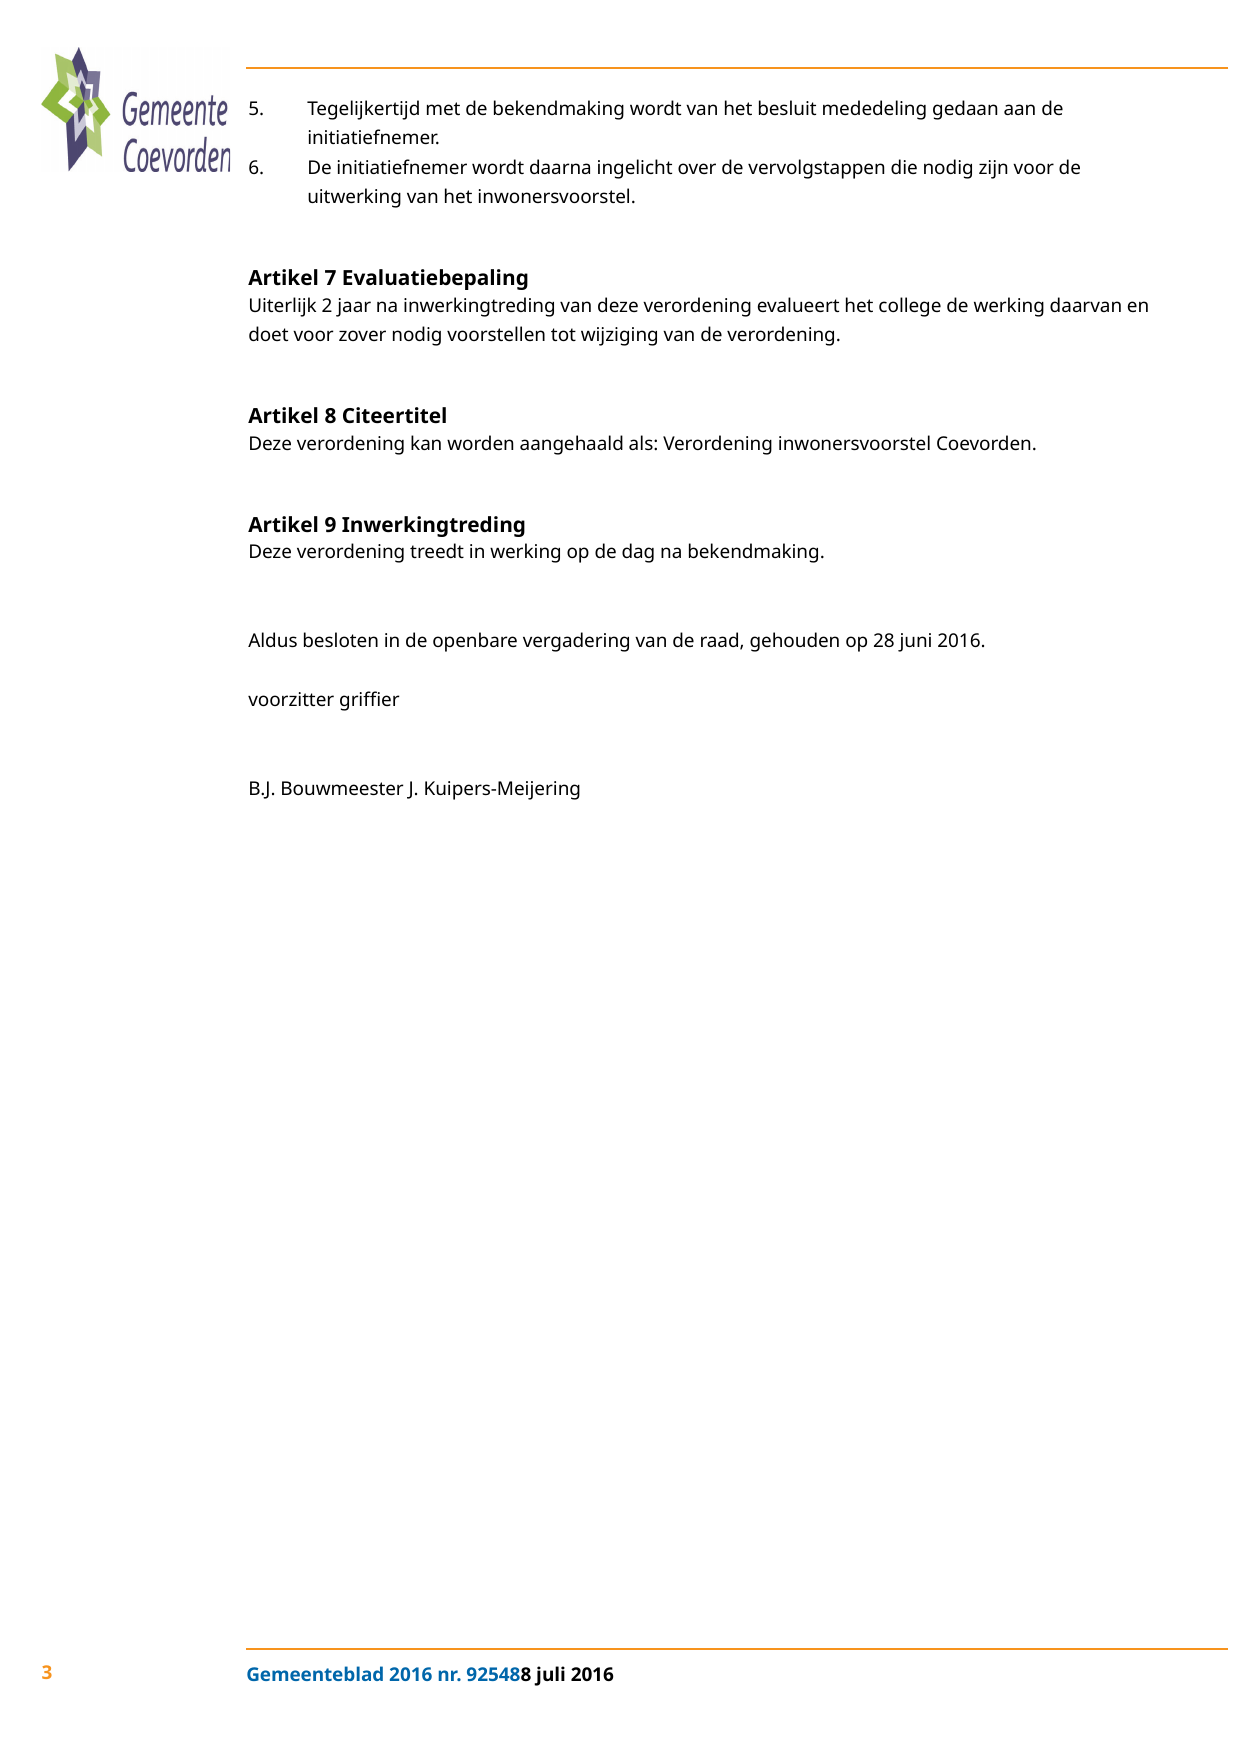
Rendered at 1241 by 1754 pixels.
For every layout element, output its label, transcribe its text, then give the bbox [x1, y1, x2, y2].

text Deze verordening treedt in werking op de dag na bekendmaking. [248, 538, 1152, 564]
text Uiterlijk 2 jaar na inwerkingtreding van deze verordening evalueert het college de werking daarvan en doet voor zover nodig voorstellen tot wijziging van de verordening. [248, 292, 1152, 347]
list De initiatiefnemer wordt daarna ingelicht over de vervolgstappen die nodig zijn voor de uitwerking van het inwonersvoorstel. [248, 154, 1152, 209]
text Artikel 7 Evaluatiebepaling [248, 263, 1152, 292]
text B.J. Bouwmeester J. Kuipers-Meijering [248, 775, 1152, 801]
text Artikel 9 Inwerkingtreding [248, 510, 1152, 538]
text voorzitter griffier [248, 686, 1152, 712]
text Artikel 8 Citeertitel [248, 402, 1152, 430]
text Aldus besloten in de openbare vergadering van de raad, gehouden op 28 juni 2016. [248, 627, 1152, 653]
text Deze verordening kan worden aangehaald als: Verordening inwonersvoorstel Coevorden. [248, 430, 1152, 456]
list Tegelijkertijd met de bekendmaking wordt van het besluit mededeling gedaan aan de initiatiefnemer. [248, 95, 1152, 150]
picture [41, 47, 231, 172]
